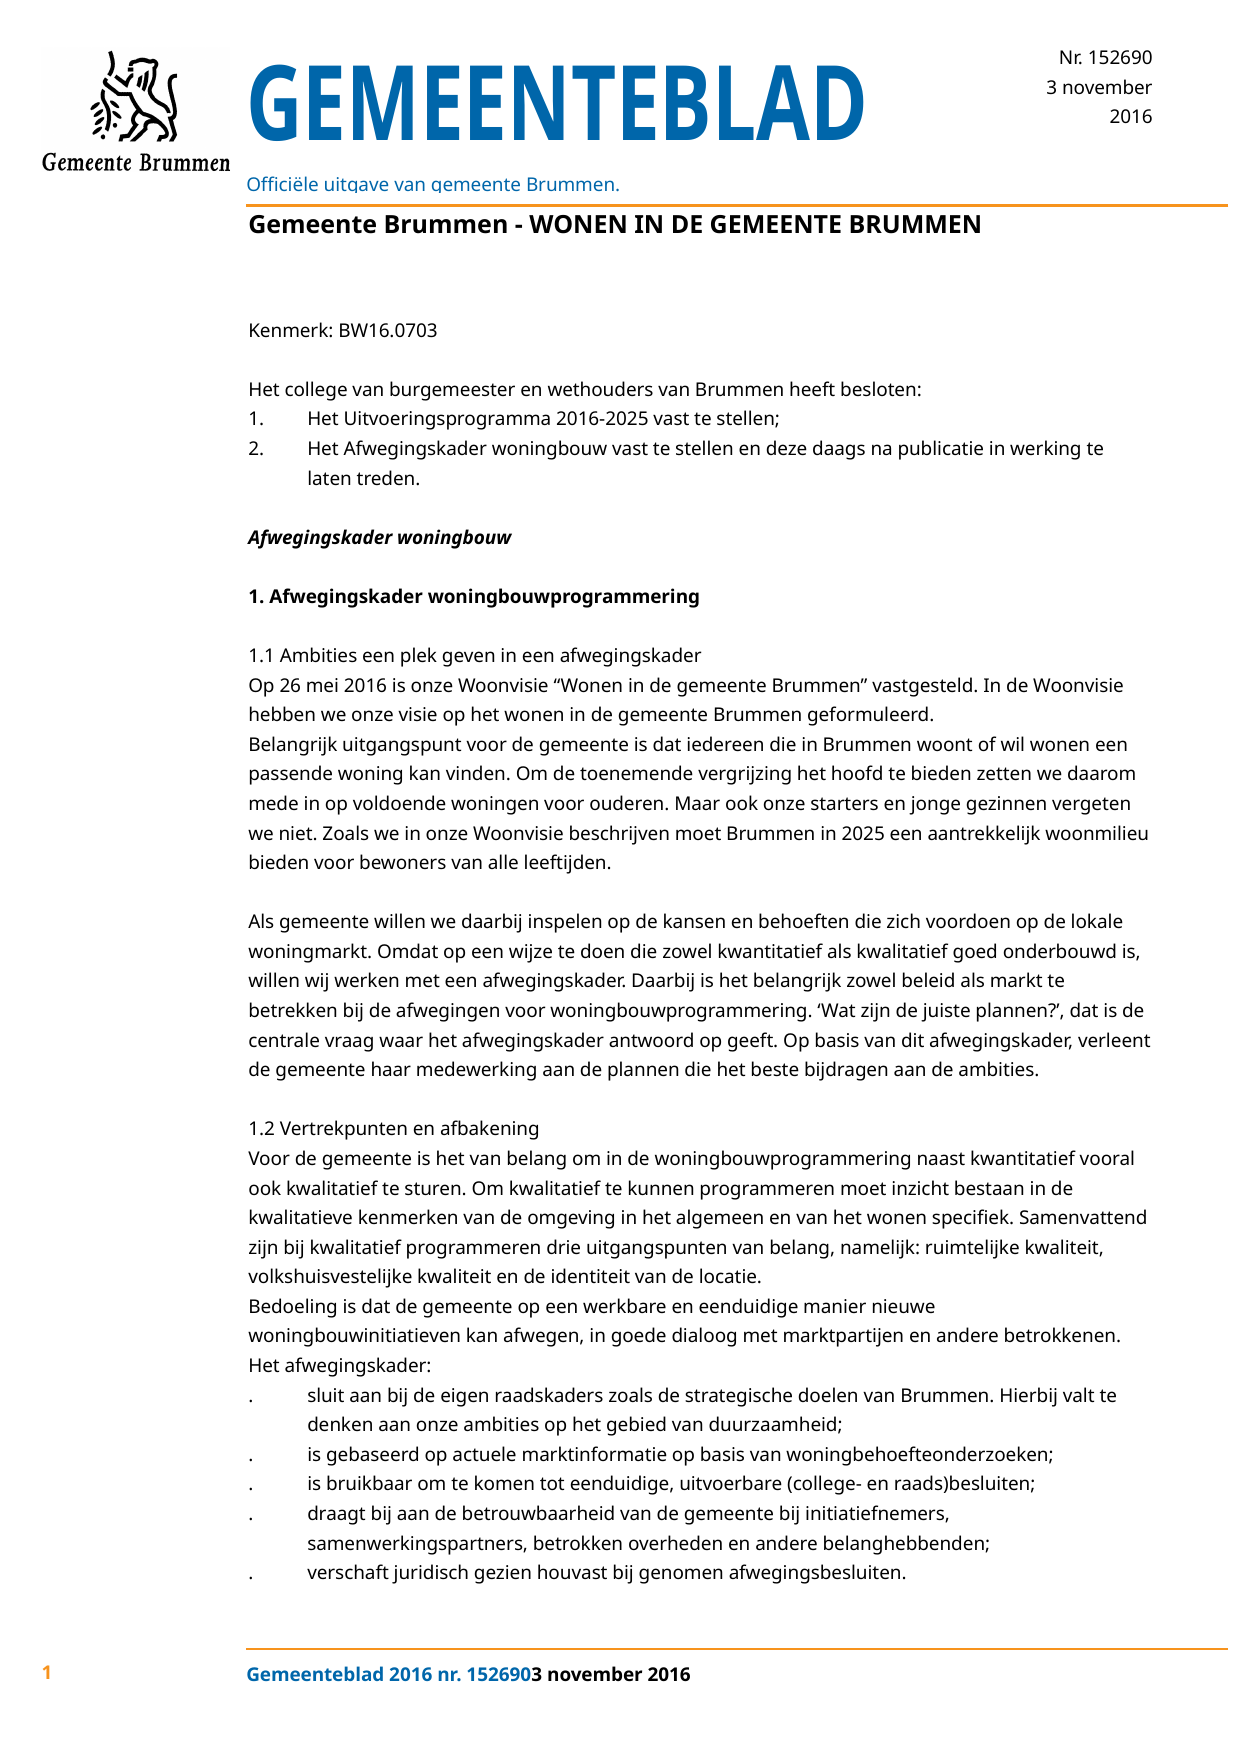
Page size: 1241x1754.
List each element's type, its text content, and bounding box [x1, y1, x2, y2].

text 1.1 Ambities een plek geven in een afwegingskader [248, 642, 1152, 668]
text Afwegingskader woningbouw [248, 524, 1152, 550]
text Bedoeling is dat de gemeente op een werkbare en eenduidige manier nieuwe woningbouwinitiatieven kan afwegen, in goede dialoog met marktpartijen en andere betrokkenen. Het afwegingskader: [248, 1293, 1152, 1378]
list is bruikbaar om te komen tot eenduidige, uitvoerbare (college- en raads)besluiten; [248, 1471, 1152, 1496]
list draagt bij aan de betrouwbaarheid van de gemeente bij initiatiefnemers, samenwerkingspartners, betrokken overheden en andere belanghebbenden; [248, 1500, 1152, 1556]
text Als gemeente willen we daarbij inspelen op de kansen en behoeften die zich voordoen op de lokale woningmarkt. Omdat op een wijze te doen die zowel kwantitatief als kwalitatief goed onderbouwd is, willen wij werken met een afwegingskader. Daarbij is het belangrijk zowel beleid als markt te betrekken bij de afwegingen voor woningbouwprogrammering. ‘Wat zijn de juiste plannen?’, dat is de centrale vraag waar het afwegingskader antwoord op geeft. Op basis van dit afwegingskader, verleent de gemeente haar medewerking aan de plannen die het beste bijdragen aan de ambities. [248, 908, 1152, 1082]
text 1. Afwegingskader woningbouwprogrammering [248, 583, 1152, 609]
text Voor de gemeente is het van belang om in de woningbouwprogrammering naast kwantitatief vooral ook kwalitatief te sturen. Om kwalitatief te kunnen programmeren moet inzicht bestaan in de kwalitatieve kenmerken van de omgeving in het algemeen en van het wonen specifiek. Samenvattend zijn bij kwalitatief programmeren drie uitgangspunten van belang, namelijk: ruimtelijke kwaliteit, volkshuisvestelijke kwaliteit en de identiteit van de locatie. [248, 1145, 1152, 1289]
text Kenmerk: BW16.0703 [248, 317, 1152, 343]
list Het Uitvoeringsprogramma 2016-2025 vast te stellen; [248, 406, 1152, 431]
text Het college van burgemeester en wethouders van Brummen heeft besloten: [248, 376, 1152, 402]
picture [41, 47, 231, 172]
list sluit aan bij de eigen raadskaders zoals de strategische doelen van Brummen. Hierbij valt te denken aan onze ambities op het gebied van duurzaamheid; [248, 1382, 1152, 1437]
text Belangrijk uitgangspunt voor de gemeente is dat iedereen die in Brummen woont of wil wonen een passende woning kan vinden. Om de toenemende vergrijzing het hoofd te bieden zetten we daarom mede in op voldoende woningen voor ouderen. Maar ook onze starters en jonge gezinnen vergeten we niet. Zoals we in onze Woonvisie beschrijven moet Brummen in 2025 een aantrekkelijk woonmilieu bieden voor bewoners van alle leeftijden. [248, 731, 1152, 875]
text Gemeente Brummen - WONEN IN DE GEMEENTE BRUMMEN [248, 207, 1152, 241]
text Op 26 mei 2016 is onze Woonvisie “Wonen in de gemeente Brummen” vastgesteld. In de Woonvisie hebben we onze visie op het wonen in de gemeente Brummen geformuleerd. [248, 672, 1152, 727]
list Het Afwegingskader woningbouw vast te stellen en deze daags na publicatie in werking te laten treden. [248, 435, 1152, 491]
list is gebaseerd op actuele marktinformatie op basis van woningbehoefteonderzoeken; [248, 1441, 1152, 1467]
text 1.2 Vertrekpunten en afbakening [248, 1116, 1152, 1141]
list verschaft juridisch gezien houvast bij genomen afwegingsbesluiten. [248, 1559, 1152, 1585]
